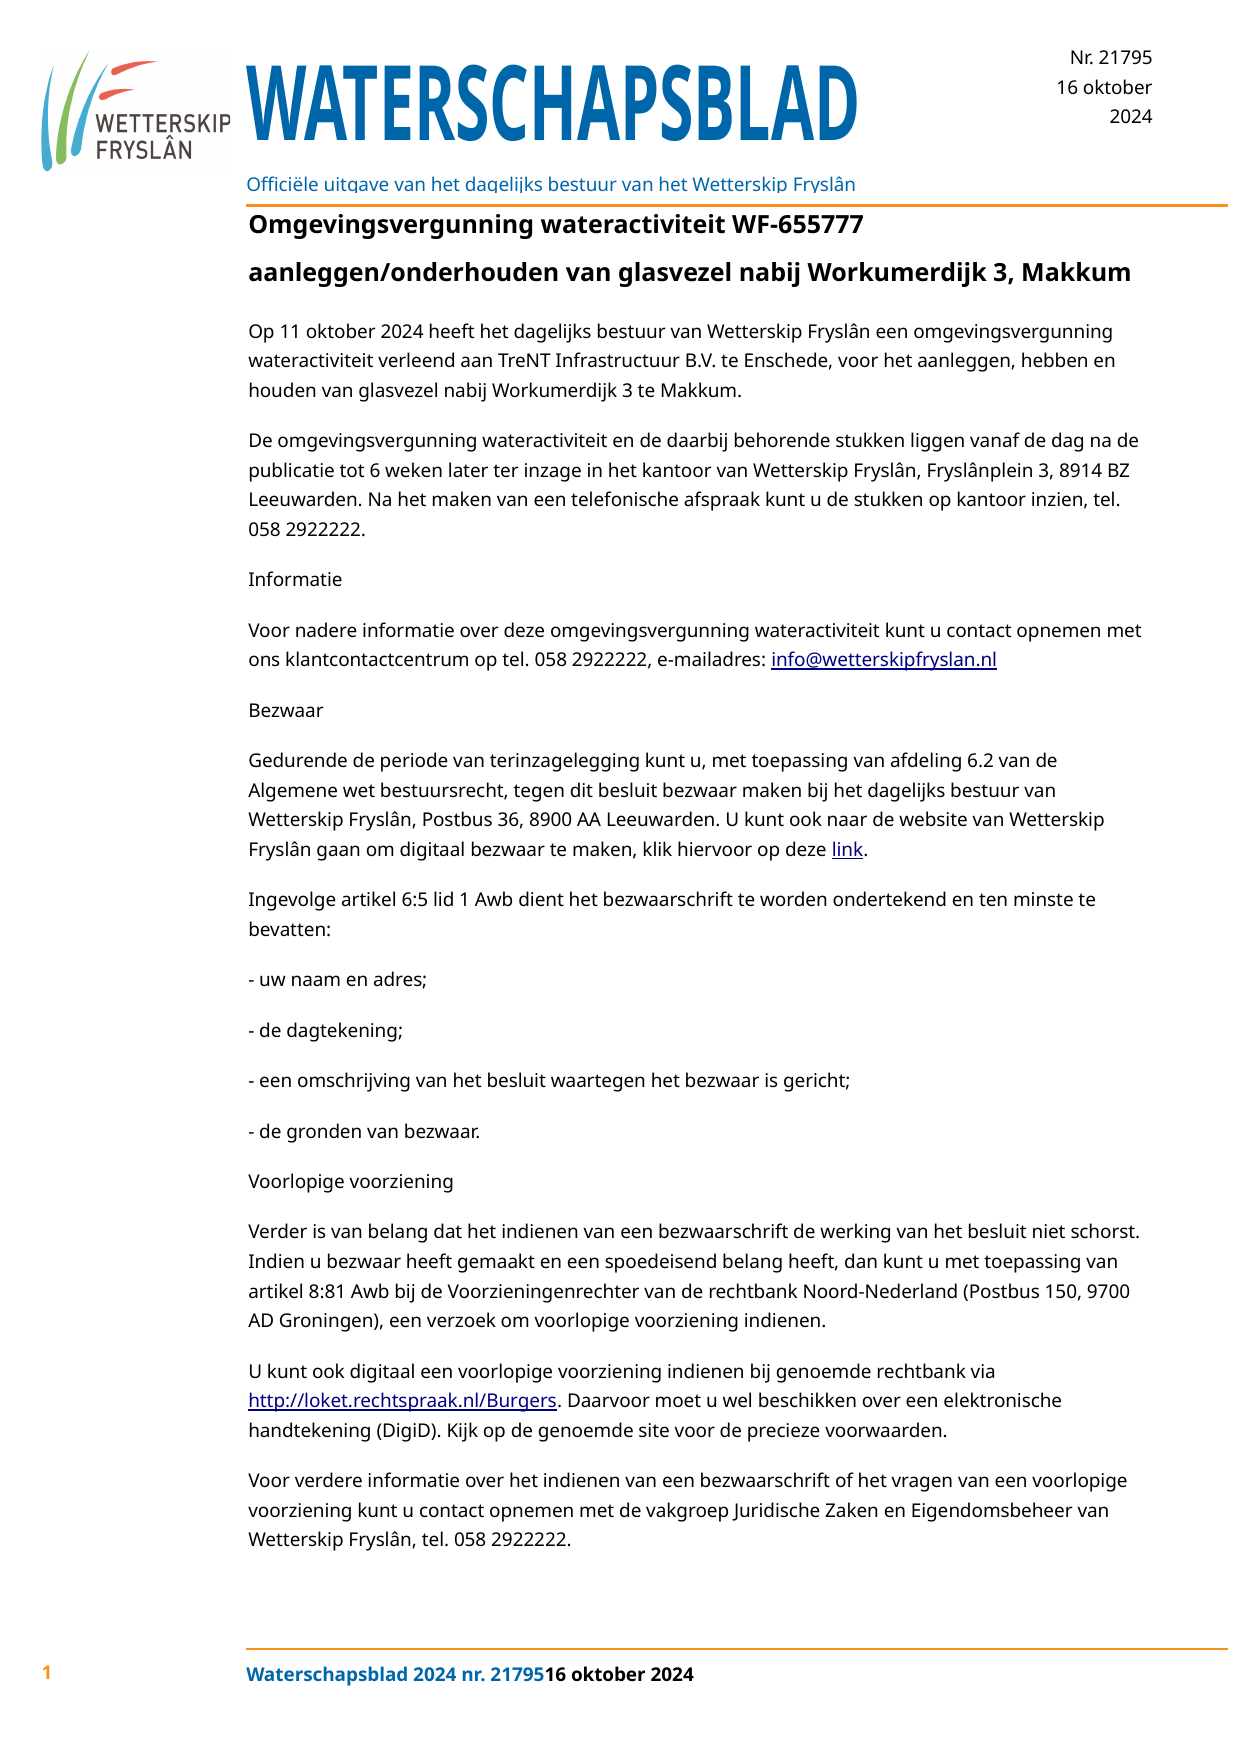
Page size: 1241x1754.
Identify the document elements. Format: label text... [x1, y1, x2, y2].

picture [41, 47, 231, 172]
text Voor verdere informatie over het indienen van een bezwaarschrift of het vragen van een voorlopige voorziening kunt u contact opnemen met de vakgroep Juridische Zaken en Eigendomsbeheer van Wetterskip Fryslân, tel. 058 2922222. [248, 1467, 1152, 1552]
text U kunt ook digitaal een voorlopige voorziening indienen bij genoemde rechtbank via http://loket.rechtspraak.nl/Burgers. Daarvoor moet u wel beschikken over een elektronische handtekening (DigiD). Kijk op de genoemde site voor de precieze voorwaarden. [248, 1358, 1152, 1443]
text Voor nadere informatie over deze omgevingsvergunning wateractiviteit kunt u contact opnemen met ons klantcontactcentrum op tel. 058 2922222, e-mailadres: info@wetterskipfryslan.nl [248, 617, 1152, 672]
text - een omschrijving van het besluit waartegen het bezwaar is gericht; [248, 1067, 1152, 1093]
text Verder is van belang dat het indienen van een bezwaarschrift de werking van het besluit niet schorst. Indien u bezwaar heeft gemaakt en een spoedeisend belang heeft, dan kunt u met toepassing van artikel 8:81 Awb bij de Voorzieningenrechter van de rechtbank Noord-Nederland (Postbus 150, 9700 AD Groningen), een verzoek om voorlopige voorziening indienen. [248, 1219, 1152, 1333]
text Omgevingsvergunning wateractiviteit WF-655777 aanleggen/onderhouden van glasvezel nabij Workumerdijk 3, Makkum [248, 207, 1152, 288]
text - de gronden van bezwaar. [248, 1118, 1152, 1144]
text Gedurende de periode van terinzagelegging kunt u, met toepassing van afdeling 6.2 van de Algemene wet bestuursrecht, tegen dit besluit bezwaar maken bij het dagelijks bestuur van Wetterskip Fryslân, Postbus 36, 8900 AA Leeuwarden. U kunt ook naar de website van Wetterskip Fryslân gaan om digitaal bezwaar te maken, klik hiervoor op deze link. [248, 747, 1152, 862]
text - de dagtekening; [248, 1017, 1152, 1043]
text Bezwaar [248, 697, 1152, 723]
text Informatie [248, 567, 1152, 592]
text Op 11 oktober 2024 heeft het dagelijks bestuur van Wetterskip Fryslân een omgevingsvergunning wateractiviteit verleend aan TreNT Infrastructuur B.V. te Enschede, voor het aanleggen, hebben en houden van glasvezel nabij Workumerdijk 3 te Makkum. [248, 318, 1152, 403]
text De omgevingsvergunning wateractiviteit en de daarbij behorende stukken liggen vanaf de dag na de publicatie tot 6 weken later ter inzage in het kantoor van Wetterskip Fryslân, Fryslânplein 3, 8914 BZ Leeuwarden. Na het maken van een telefonische afspraak kunt u de stukken op kantoor inzien, tel. 058 2922222. [248, 427, 1152, 542]
text Voorlopige voorziening [248, 1168, 1152, 1194]
text - uw naam en adres; [248, 967, 1152, 992]
text Ingevolge artikel 6:5 lid 1 Awb dient het bezwaarschrift te worden ondertekend en ten minste te bevatten: [248, 887, 1152, 942]
